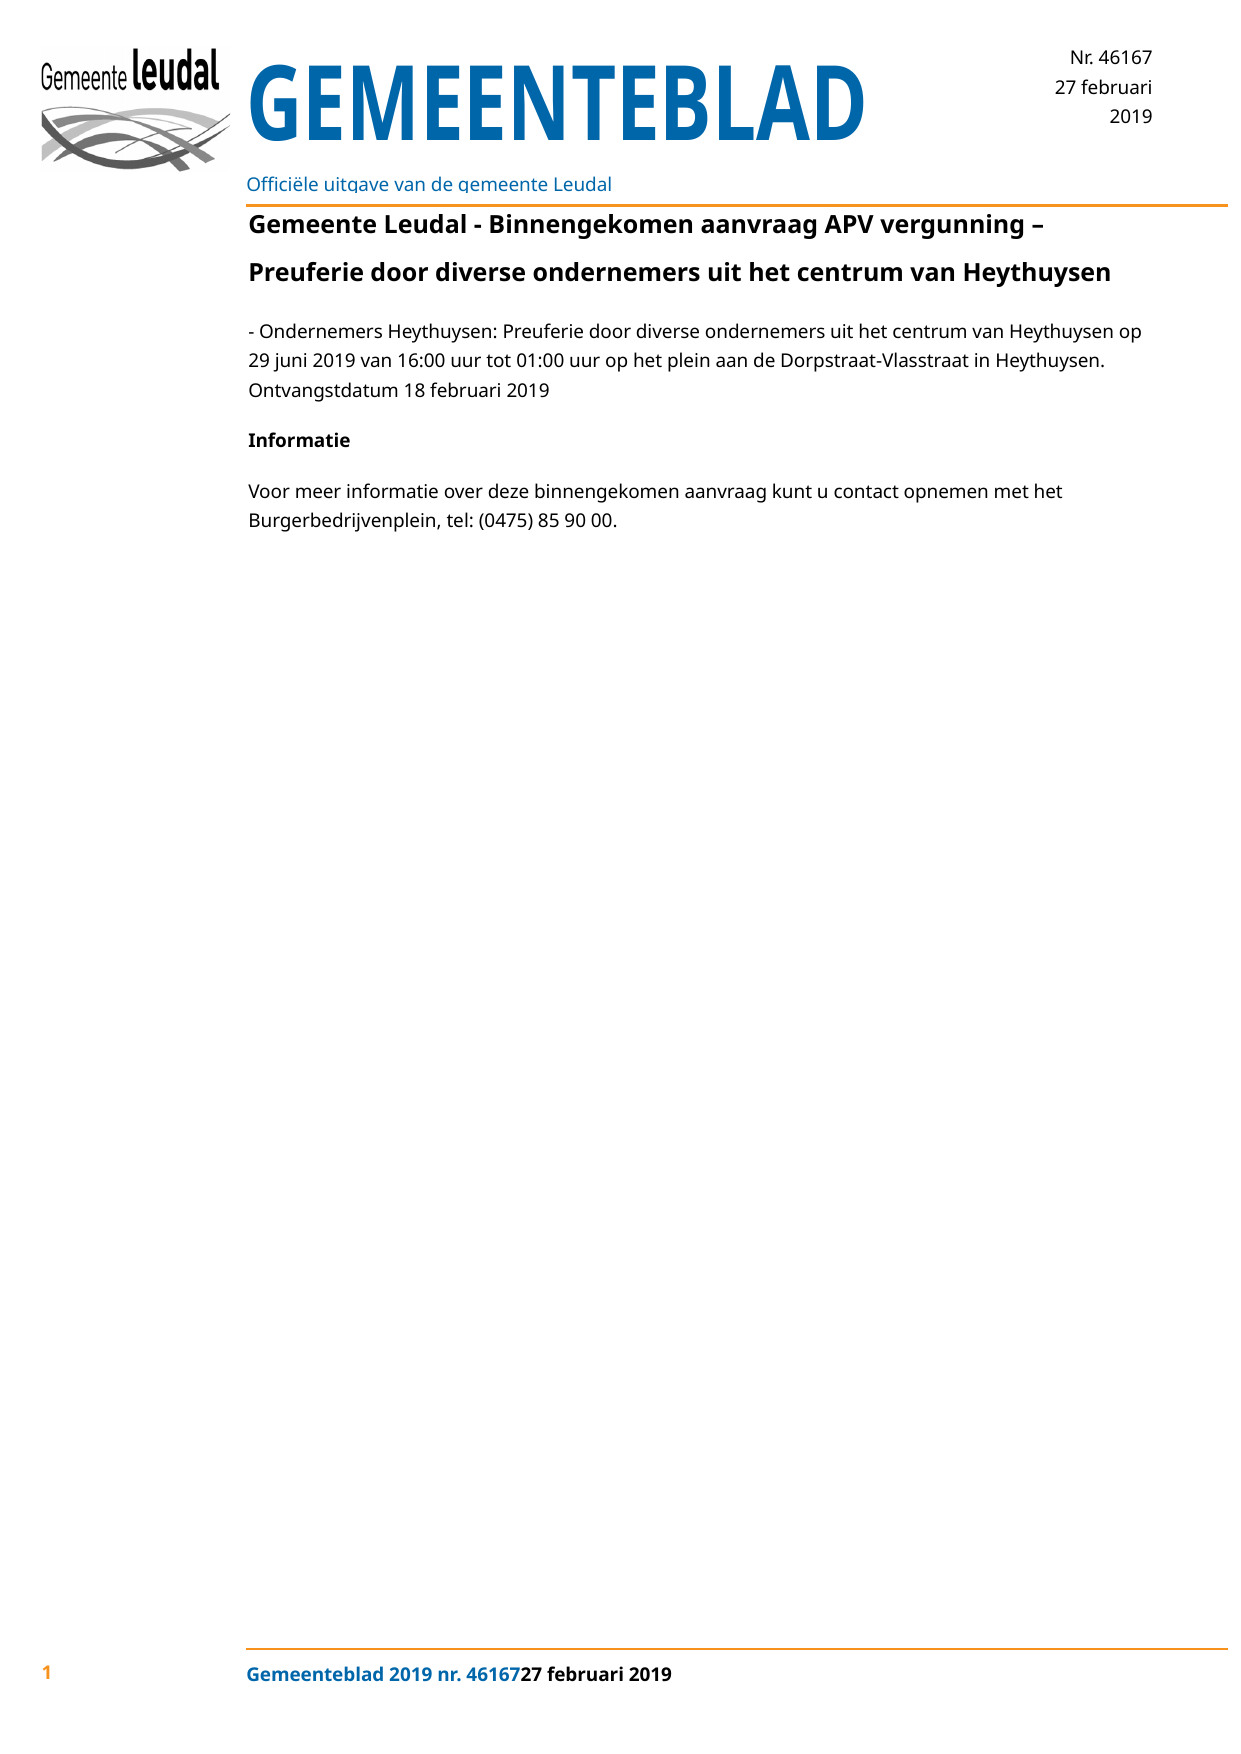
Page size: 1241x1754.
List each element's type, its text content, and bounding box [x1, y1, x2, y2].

text Informatie [248, 427, 1152, 453]
text Voor meer informatie over deze binnengekomen aanvraag kunt u contact opnemen met het Burgerbedrijvenplein, tel: (0475) 85 90 00. [248, 478, 1152, 533]
picture [41, 47, 231, 172]
text Gemeente Leudal - Binnengekomen aanvraag APV vergunning – Preuferie door diverse ondernemers uit het centrum van Heythuysen [248, 207, 1152, 288]
text - Ondernemers Heythuysen: Preuferie door diverse ondernemers uit het centrum van Heythuysen op 29 juni 2019 van 16:00 uur tot 01:00 uur op het plein aan de Dorpstraat-Vlasstraat in Heythuysen. Ontvangstdatum 18 februari 2019 [248, 318, 1152, 403]
